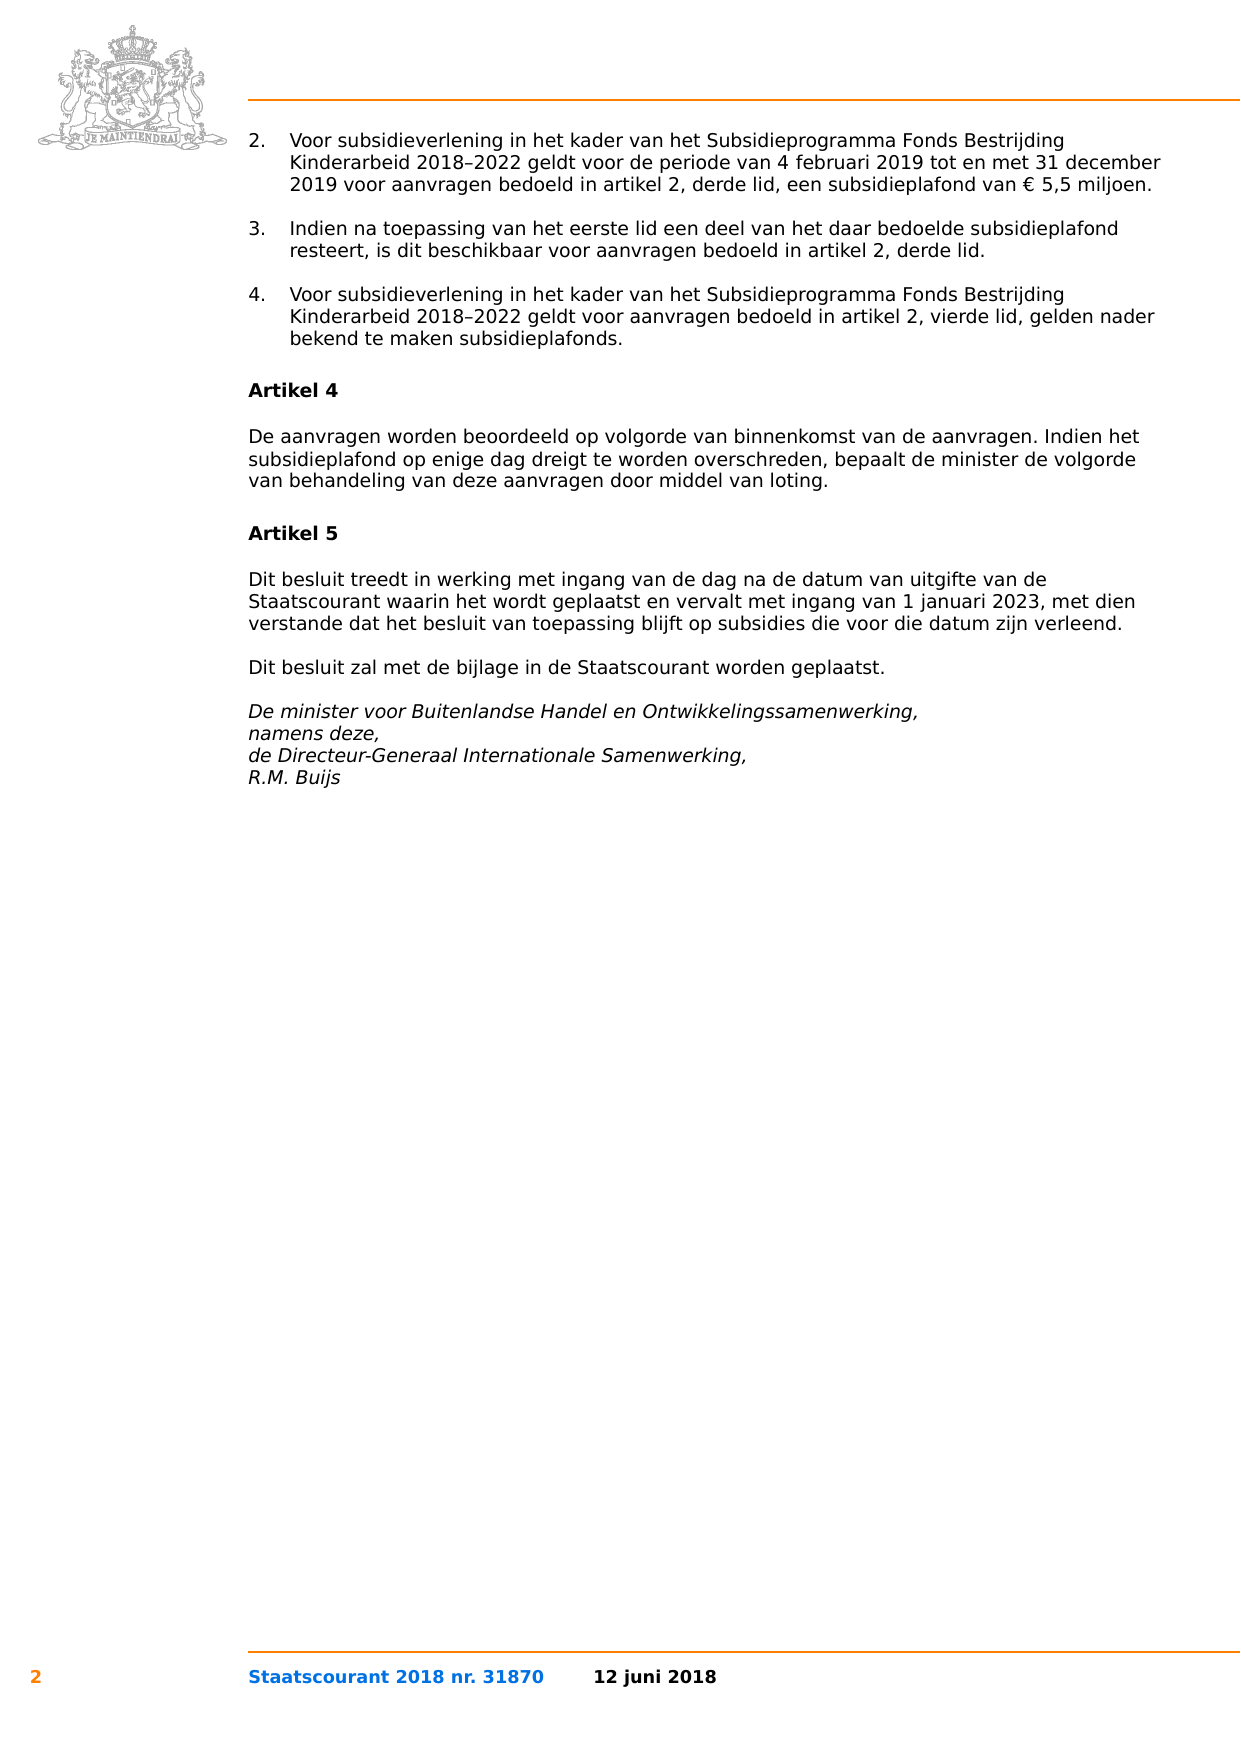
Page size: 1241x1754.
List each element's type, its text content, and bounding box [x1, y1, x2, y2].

picture [38, 25, 227, 150]
text De minister voor Buitenlandse Handel en Ontwikkelingssamenwerking, namens deze, de Directeur-Generaal Internationale Samenwerking, R.M. Buijs [248, 701, 1163, 789]
text 2. Voor subsidieverlening in het kader van het Subsidieprogramma Fonds Bestrijding Kinderarbeid 2018–2022 geldt voor de periode van 4 februari 2019 tot en met 31 december 2019 voor aanvragen bedoeld in artikel 2, derde lid, een subsidieplafond van € 5,5 miljoen. [248, 130, 1163, 196]
text Dit besluit zal met de bijlage in de Staatscourant worden geplaatst. [248, 657, 1163, 679]
subtitle Artikel 5 [248, 522, 1163, 544]
subtitle Artikel 4 [248, 379, 1163, 401]
text 3. Indien na toepassing van het eerste lid een deel van het daar bedoelde subsidieplafond resteert, is dit beschikbaar voor aanvragen bedoeld in artikel 2, derde lid. [248, 218, 1163, 262]
text 4. Voor subsidieverlening in het kader van het Subsidieprogramma Fonds Bestrijding Kinderarbeid 2018–2022 geldt voor aanvragen bedoeld in artikel 2, vierde lid, gelden nader bekend te maken subsidieplafonds. [248, 283, 1163, 349]
text De aanvragen worden beoordeeld op volgorde van binnenkomst van de aanvragen. Indien het subsidieplafond op enige dag dreigt te worden overschreden, bepaalt de minister de volgorde van behandeling van deze aanvragen door middel van loting. [248, 426, 1163, 492]
text Dit besluit treedt in werking met ingang van de dag na de datum van uitgifte van de Staatscourant waarin het wordt geplaatst en vervalt met ingang van 1 januari 2023, met dien verstande dat het besluit van toepassing blijft op subsidies die voor die datum zijn verleend. [248, 569, 1163, 635]
